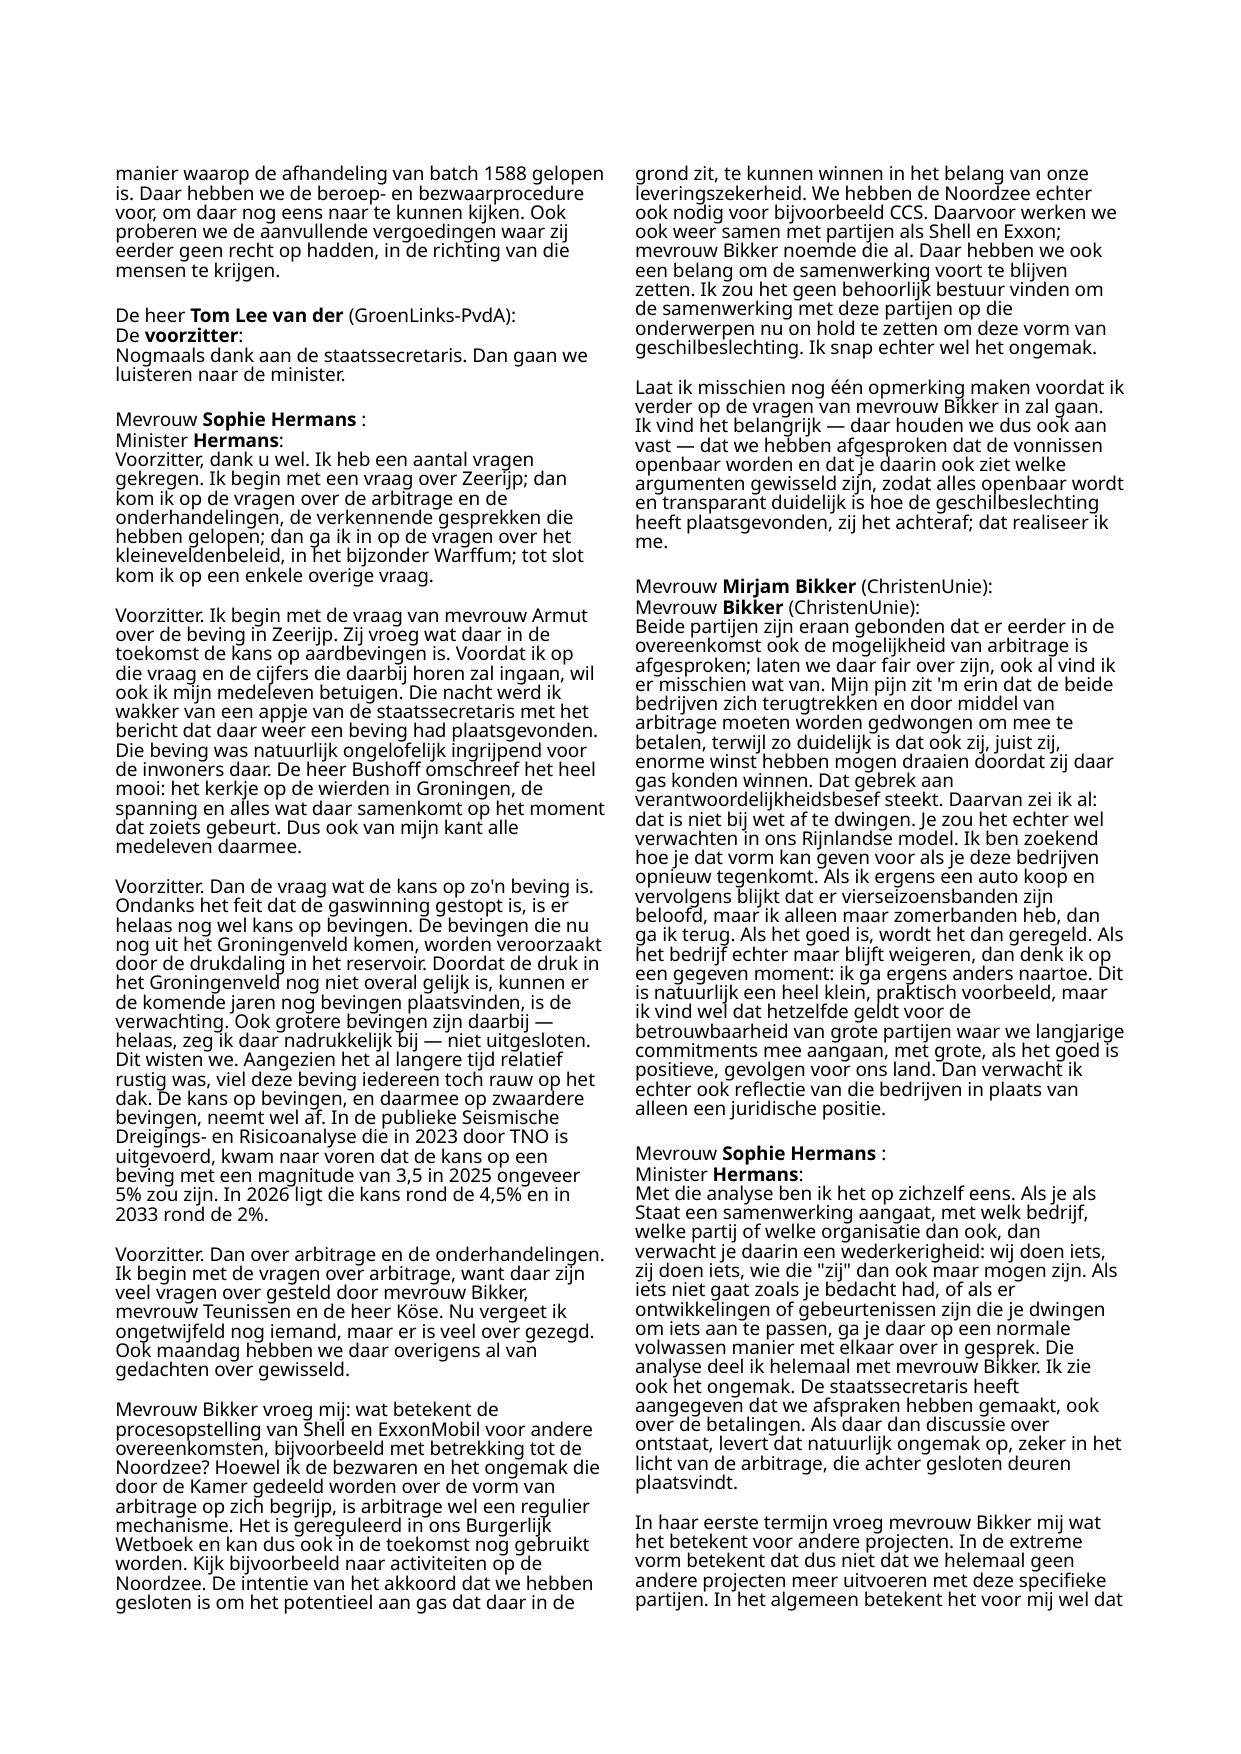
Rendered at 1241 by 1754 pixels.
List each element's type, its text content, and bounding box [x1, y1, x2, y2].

text De voorzitter: [115, 327, 605, 347]
text Voorzitter. Ik begin met de vraag van mevrouw Armut over de beving in Zeerijp. Zij vroeg wat daar in de toekomst de kans op aardbevingen is. Voordat ik op die vraag en de cijfers die daarbij horen zal ingaan, wil ook ik mijn medeleven betuigen. Die nacht werd ik wakker van een appje van de staatssecretaris met het bericht dat daar weer een beving had plaatsgevonden. Die beving was natuurlijk ongelofelijk ingrijpend voor de inwoners daar. De heer Bushoff omschreef het heel mooi: het kerkje op de wierden in Groningen, de spanning en alles wat daar samenkomt op het moment dat zoiets gebeurt. Dus ook van mijn kant alle medeleven daarmee. [115, 607, 605, 857]
text Minister Hermans: [635, 1166, 1125, 1185]
text Mevrouw Bikker (ChristenUnie): [635, 599, 1125, 618]
text manier waarop de afhandeling van batch 1588 gelopen is. Daar hebben we de beroep- en bezwaarprocedure voor, om daar nog eens naar te kunnen kijken. Ook proberen we de aanvullende vergoedingen waar zij eerder geen recht op hadden, in de richting van die mensen te krijgen. [115, 165, 605, 281]
text Laat ik misschien nog één opmerking maken voordat ik verder op de vragen van mevrouw Bikker in zal gaan. Ik vind het belangrijk — daar houden we dus ook aan vast — dat we hebben afgesproken dat de vonnissen openbaar worden en dat je daarin ook ziet welke argumenten gewisseld zijn, zodat alles openbaar wordt en transparant duidelijk is hoe de geschilbeslechting heeft plaatsgevonden, zij het achteraf; dat realiseer ik me. [635, 379, 1125, 552]
text De heer Tom Lee van der (GroenLinks-PvdA): [115, 302, 605, 327]
text Mevrouw Sophie Hermans : [115, 406, 605, 432]
text grond zit, te kunnen winnen in het belang van onze leveringszekerheid. We hebben de Noordzee echter ook nodig voor bijvoorbeeld CCS. Daarvoor werken we ook weer samen met partijen als Shell en Exxon; mevrouw Bikker noemde die al. Daar hebben we ook een belang om de samenwerking voort te blijven zetten. Ik zou het geen behoorlijk bestuur vinden om de samenwerking met deze partijen op die onderwerpen nu on hold te zetten om deze vorm van geschilbeslechting. Ik snap echter wel het ongemak. [635, 165, 1125, 358]
text Beide partijen zijn eraan gebonden dat er eerder in de overeenkomst ook de mogelijkheid van arbitrage is afgesproken; laten we daar fair over zijn, ook al vind ik er misschien wat van. Mijn pijn zit 'm erin dat de beide bedrijven zich terugtrekken en door middel van arbitrage moeten worden gedwongen om mee te betalen, terwijl zo duidelijk is dat ook zij, juist zij, enorme winst hebben mogen draaien doordat zij daar gas konden winnen. Dat gebrek aan verantwoordelijkheidsbesef steekt. Daarvan zei ik al: dat is niet bij wet af te dwingen. Je zou het echter wel verwachten in ons Rijnlandse model. Ik ben zoekend hoe je dat vorm kan geven voor als je deze bedrijven opnieuw tegenkomt. Als ik ergens een auto koop en vervolgens blijkt dat er vierseizoensbanden zijn beloofd, maar ik alleen maar zomerbanden heb, dan ga ik terug. Als het goed is, wordt het dan geregeld. Als het bedrijf echter maar blijft weigeren, dan denk ik op een gegeven moment: ik ga ergens anders naartoe. Dit is natuurlijk een heel klein, praktisch voorbeeld, maar ik vind wel dat hetzelfde geldt voor de betrouwbaarheid van grote partijen waar we langjarige commitments mee aangaan, met grote, als het goed is positieve, gevolgen voor ons land. Dan verwacht ik echter ook reflectie van die bedrijven in plaats van alleen een juridische positie. [635, 618, 1125, 1119]
text Minister Hermans: [115, 432, 605, 451]
text Mevrouw Sophie Hermans : [635, 1140, 1125, 1166]
text Met die analyse ben ik het op zichzelf eens. Als je als Staat een samenwerking aangaat, met welk bedrijf, welke partij of welke organisatie dan ook, dan verwacht je daarin een wederkerigheid: wij doen iets, zij doen iets, wie die "zij" dan ook maar mogen zijn. Als iets niet gaat zoals je bedacht had, of als er ontwikkelingen of gebeurtenissen zijn die je dwingen om iets aan te passen, ga je daar op een normale volwassen manier met elkaar over in gesprek. Die analyse deel ik helemaal met mevrouw Bikker. Ik zie ook het ongemak. De staatssecretaris heeft aangegeven dat we afspraken hebben gemaakt, ook over de betalingen. Als daar dan discussie over ontstaat, levert dat natuurlijk ongemak op, zeker in het licht van de arbitrage, die achter gesloten deuren plaatsvindt. [635, 1185, 1125, 1493]
text In haar eerste termijn vroeg mevrouw Bikker mij wat het betekent voor andere projecten. In de extreme vorm betekent dat dus niet dat we helemaal geen andere projecten meer uitvoeren met deze specifieke partijen. In het algemeen betekent het voor mij wel dat [635, 1514, 1125, 1610]
text Mevrouw Mirjam Bikker (ChristenUnie): [635, 573, 1125, 599]
text Nogmaals dank aan de staatssecretaris. Dan gaan we luisteren naar de minister. [115, 347, 605, 385]
text Voorzitter, dank u wel. Ik heb een aantal vragen gekregen. Ik begin met een vraag over Zeerijp; dan kom ik op de vragen over de arbitrage en de onderhandelingen, de verkennende gesprekken die hebben gelopen; dan ga ik in op de vragen over het kleineveldenbeleid, in het bijzonder Warffum; tot slot kom ik op een enkele overige vraag. [115, 451, 605, 586]
text Voorzitter. Dan over arbitrage en de onderhandelingen. Ik begin met de vragen over arbitrage, want daar zijn veel vragen over gesteld door mevrouw Bikker, mevrouw Teunissen en de heer Köse. Nu vergeet ik ongetwijfeld nog iemand, maar er is veel over gezegd. Ook maandag hebben we daar overigens al van gedachten over gewisseld. [115, 1246, 605, 1381]
text Mevrouw Bikker vroeg mij: wat betekent de procesopstelling van Shell en ExxonMobil voor andere overeenkomsten, bijvoorbeeld met betrekking tot de Noordzee? Hoewel ik de bezwaren en het ongemak die door de Kamer gedeeld worden over de vorm van arbitrage op zich begrijp, is arbitrage wel een regulier mechanisme. Het is gereguleerd in ons Burgerlijk Wetboek en kan dus ook in de toekomst nog gebruikt worden. Kijk bijvoorbeeld naar activiteiten op de Noordzee. De intentie van het akkoord dat we hebben gesloten is om het potentieel aan gas dat daar in de [115, 1401, 605, 1613]
text Voorzitter. Dan de vraag wat de kans op zo'n beving is. Ondanks het feit dat de gaswinning gestopt is, is er helaas nog wel kans op bevingen. De bevingen die nu nog uit het Groningenveld komen, worden veroorzaakt door de drukdaling in het reservoir. Doordat de druk in het Groningenveld nog niet overal gelijk is, kunnen er de komende jaren nog bevingen plaatsvinden, is de verwachting. Ook grotere bevingen zijn daarbij — helaas, zeg ik daar nadrukkelijk bij — niet uitgesloten. Dit wisten we. Aangezien het al langere tijd relatief rustig was, viel deze beving iedereen toch rauw op het dak. De kans op bevingen, en daarmee op zwaardere bevingen, neemt wel af. In de publieke Seismische Dreigings- en Risicoanalyse die in 2023 door TNO is uitgevoerd, kwam naar voren dat de kans op een beving met een magnitude van 3,5 in 2025 ongeveer 5% zou zijn. In 2026 ligt die kans rond de 4,5% en in 2033 rond de 2%. [115, 878, 605, 1225]
